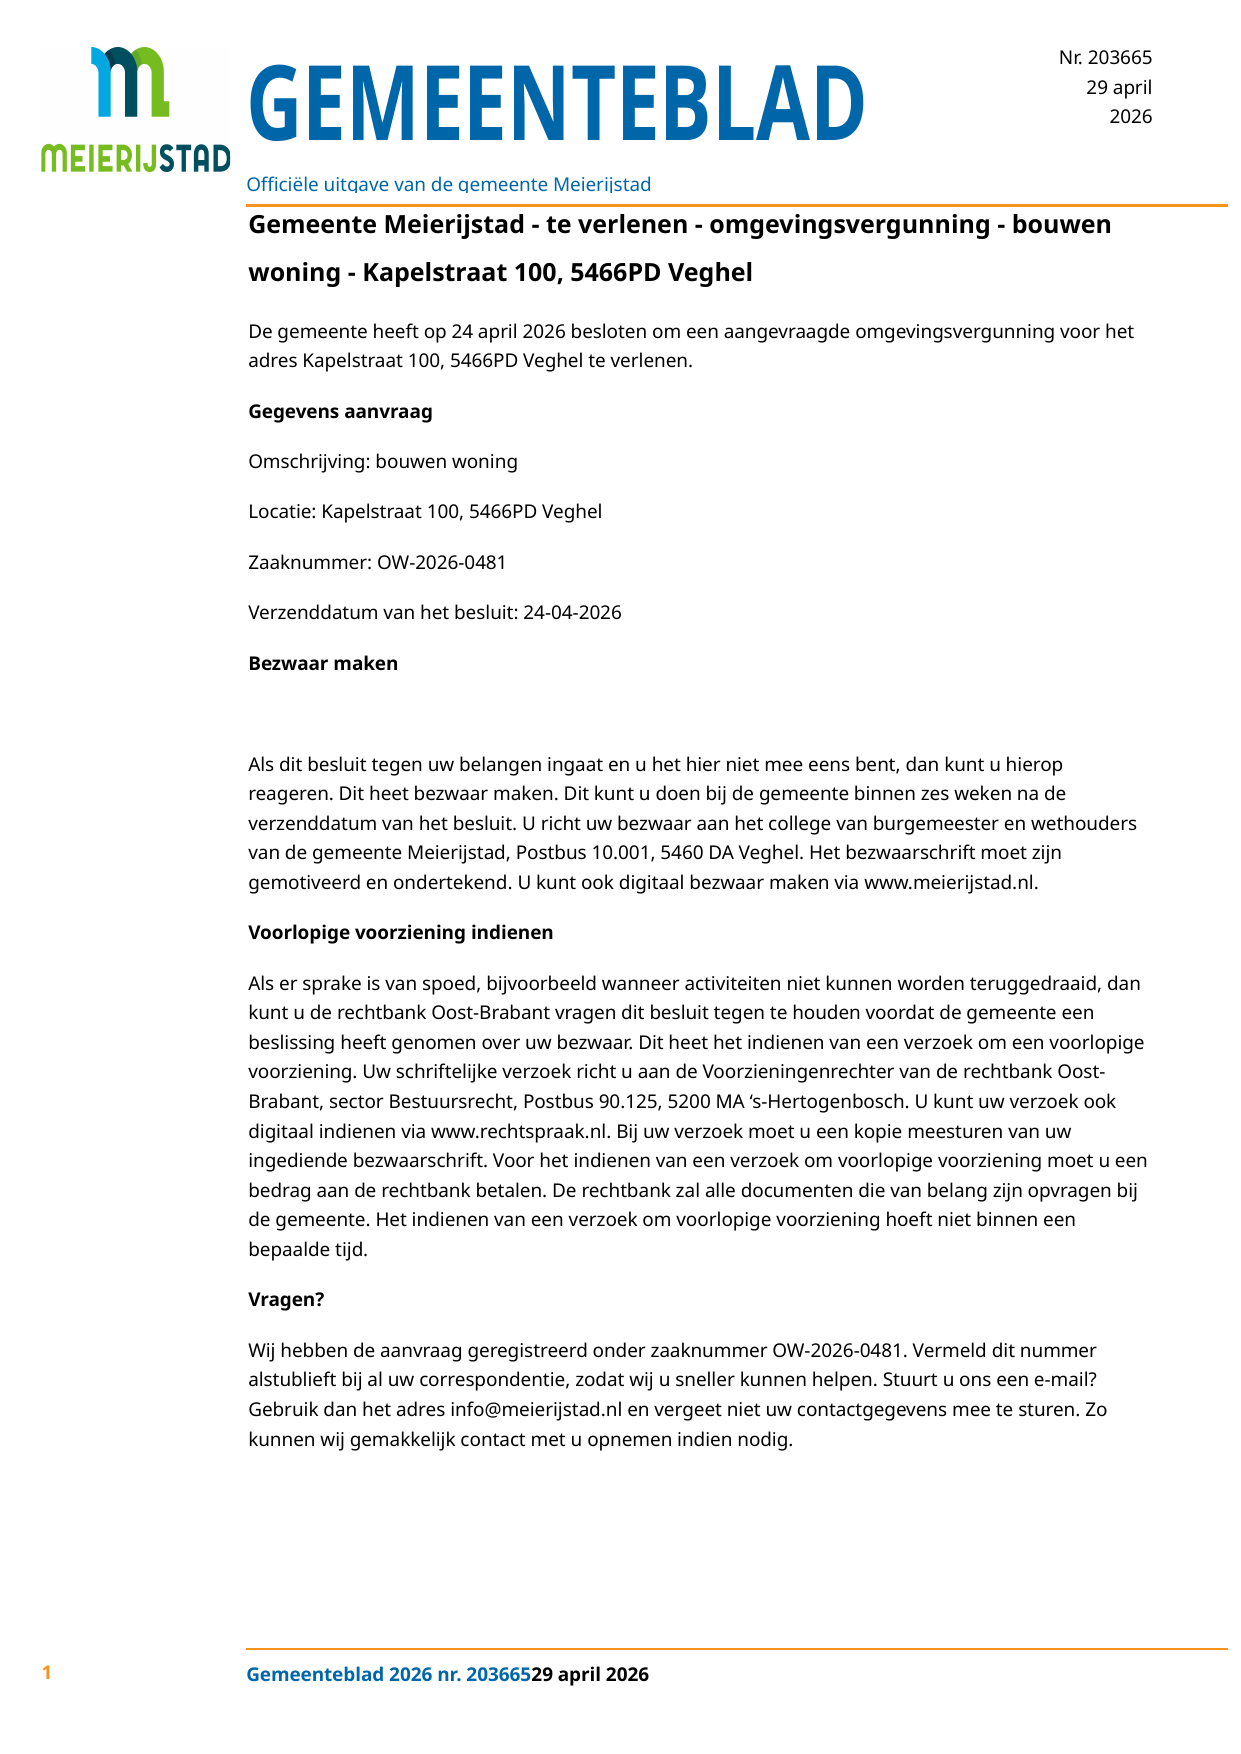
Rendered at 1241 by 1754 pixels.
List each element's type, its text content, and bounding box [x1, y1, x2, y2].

text De gemeente heeft op 24 april 2026 besloten om een aangevraagde omgevingsvergunning voor het adres Kapelstraat 100, 5466PD Veghel te verlenen. [248, 318, 1152, 373]
text Als er sprake is van spoed, bijvoorbeeld wanneer activiteiten niet kunnen worden teruggedraaid, dan kunt u de rechtbank Oost-Brabant vragen dit besluit tegen te houden voordat de gemeente een beslissing heeft genomen over uw bezwaar. Dit heet het indienen van een verzoek om een voorlopige voorziening. Uw schriftelijke verzoek richt u aan de Voorzieningenrechter van de rechtbank Oost-Brabant, sector Bestuursrecht, Postbus 90.125, 5200 MA ‘s-Hertogenbosch. U kunt uw verzoek ook digitaal indienen via www.rechtspraak.nl. Bij uw verzoek moet u een kopie meesturen van uw ingediende bezwaarschrift. Voor het indienen van een verzoek om voorlopige voorziening moet u een bedrag aan de rechtbank betalen. De rechtbank zal alle documenten die van belang zijn opvragen bij de gemeente. Het indienen van een verzoek om voorlopige voorziening hoeft niet binnen een bepaalde tijd. [248, 970, 1152, 1262]
text Verzenddatum van het besluit: 24-04-2026 [248, 599, 1152, 625]
text Gemeente Meierijstad - te verlenen - omgevingsvergunning - bouwen woning - Kapelstraat 100, 5466PD Veghel [248, 207, 1152, 288]
text Omschrijving: bouwen woning [248, 448, 1152, 474]
text Bezwaar maken [248, 650, 1152, 676]
text Vragen? [248, 1287, 1152, 1312]
text Gegevens aanvraag [248, 398, 1152, 424]
picture [41, 47, 231, 172]
text Voorlopige voorziening indienen [248, 919, 1152, 945]
text Wij hebben de aanvraag geregistreerd onder zaaknummer OW-2026-0481. Vermeld dit nummer alstublieft bij al uw correspondentie, zodat wij u sneller kunnen helpen. Stuurt u ons een e-mail? Gebruik dan het adres info@meierijstad.nl en vergeet niet uw contactgegevens mee te sturen. Zo kunnen wij gemakkelijk contact met u opnemen indien nodig. [248, 1337, 1152, 1452]
text Locatie: Kapelstraat 100, 5466PD Veghel [248, 499, 1152, 524]
text Als dit besluit tegen uw belangen ingaat en u het hier niet mee eens bent, dan kunt u hierop reageren. Dit heet bezwaar maken. Dit kunt u doen bij de gemeente binnen zes weken na de verzenddatum van het besluit. U richt uw bezwaar aan het college van burgemeester en wethouders van de gemeente Meierijstad, Postbus 10.001, 5460 DA Veghel. Het bezwaarschrift moet zijn gemotiveerd en ondertekend. U kunt ook digitaal bezwaar maken via www.meierijstad.nl. [248, 751, 1152, 895]
text Zaaknummer: OW-2026-0481 [248, 549, 1152, 575]
